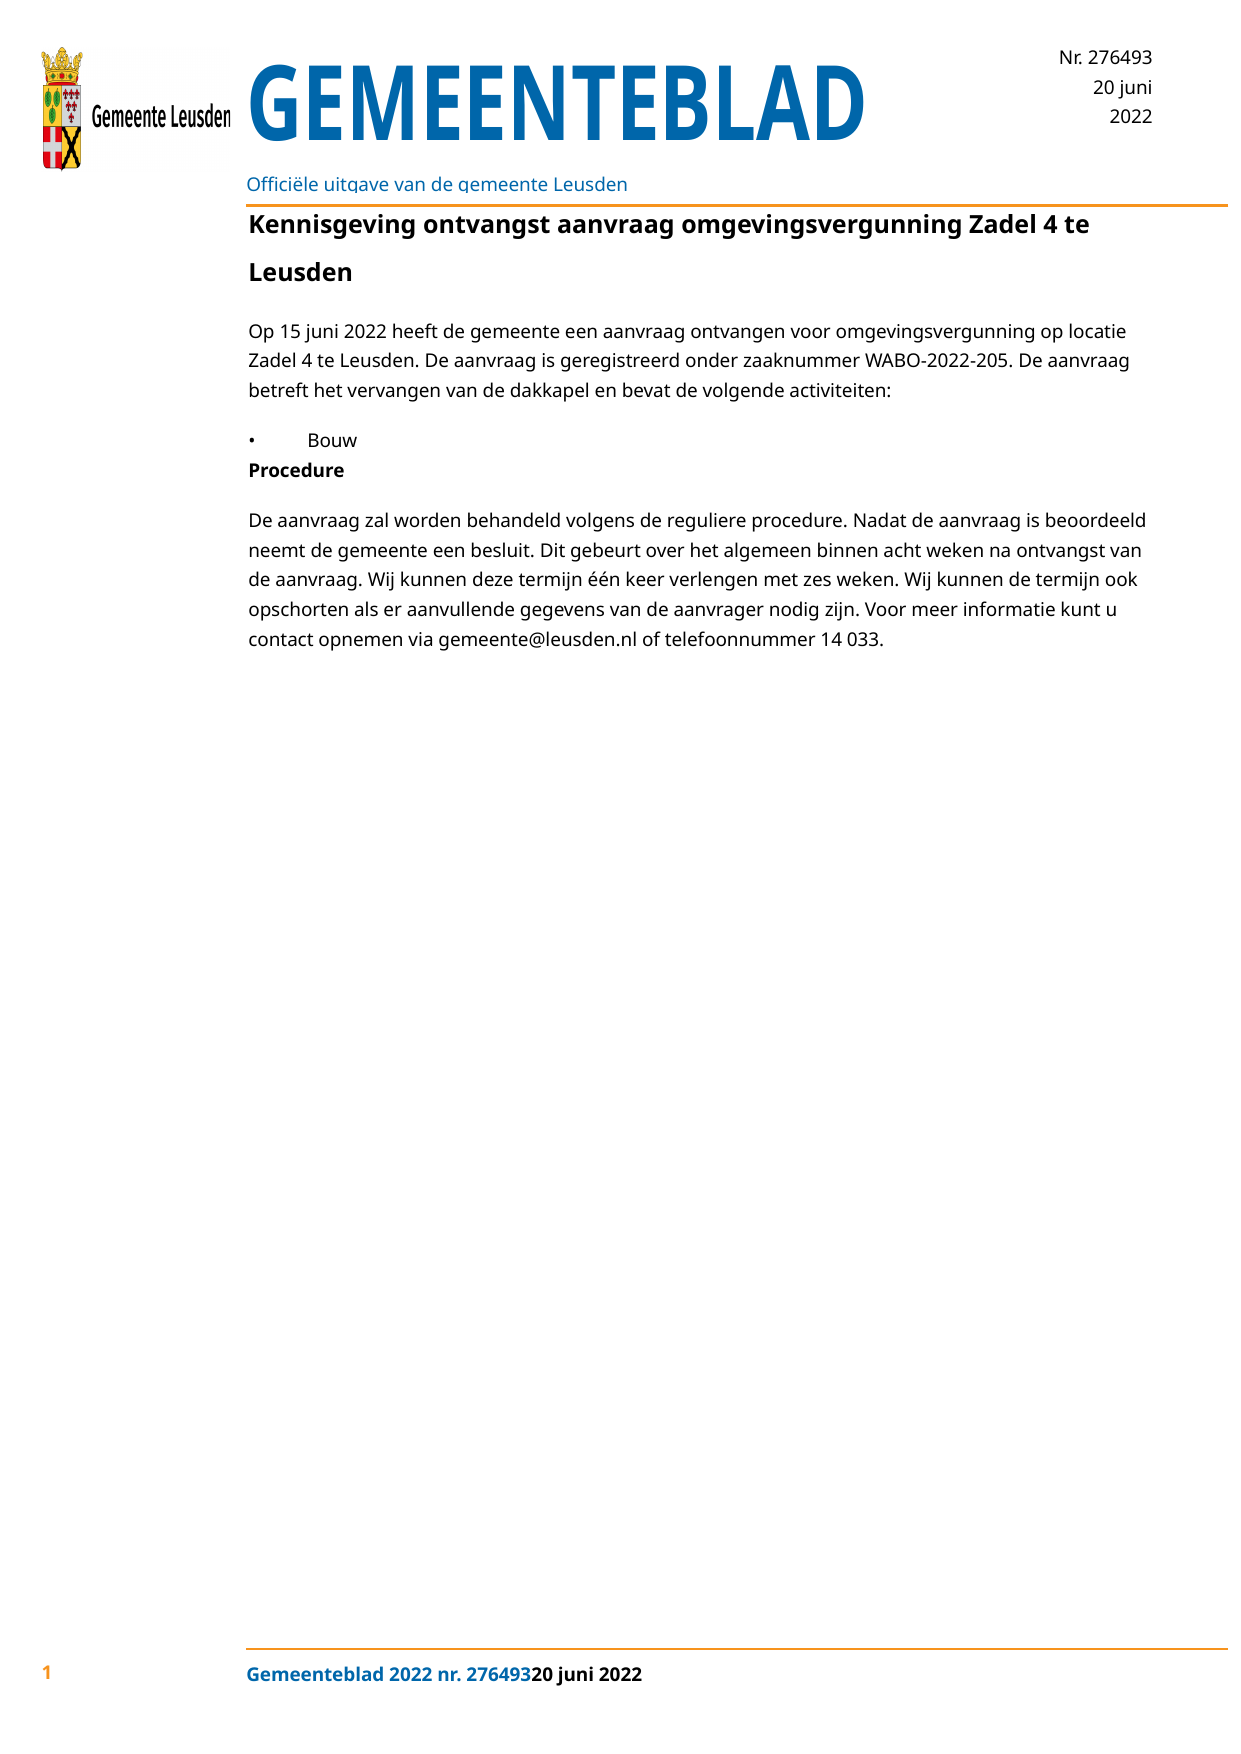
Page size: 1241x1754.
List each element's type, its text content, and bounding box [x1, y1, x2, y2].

text De aanvraag zal worden behandeld volgens de reguliere procedure. Nadat de aanvraag is beoordeeld neemt de gemeente een besluit. Dit gebeurt over het algemeen binnen acht weken na ontvangst van de aanvraag. Wij kunnen deze termijn één keer verlengen met zes weken. Wij kunnen de termijn ook opschorten als er aanvullende gegevens van de aanvrager nodig zijn. Voor meer informatie kunt u contact opnemen via gemeente@leusden.nl of telefoonnummer 14 033. [248, 507, 1152, 652]
text Op 15 juni 2022 heeft de gemeente een aanvraag ontvangen voor omgevingsvergunning op locatie Zadel 4 te Leusden. De aanvraag is geregistreerd onder zaaknummer WABO-2022-205. De aanvraag betreft het vervangen van de dakkapel en bevat de volgende activiteiten: [248, 318, 1152, 403]
text Kennisgeving ontvangst aanvraag omgevingsvergunning Zadel 4 te Leusden [248, 207, 1152, 288]
picture [41, 47, 231, 172]
text Procedure [248, 457, 1152, 483]
list Bouw [248, 427, 1152, 453]
